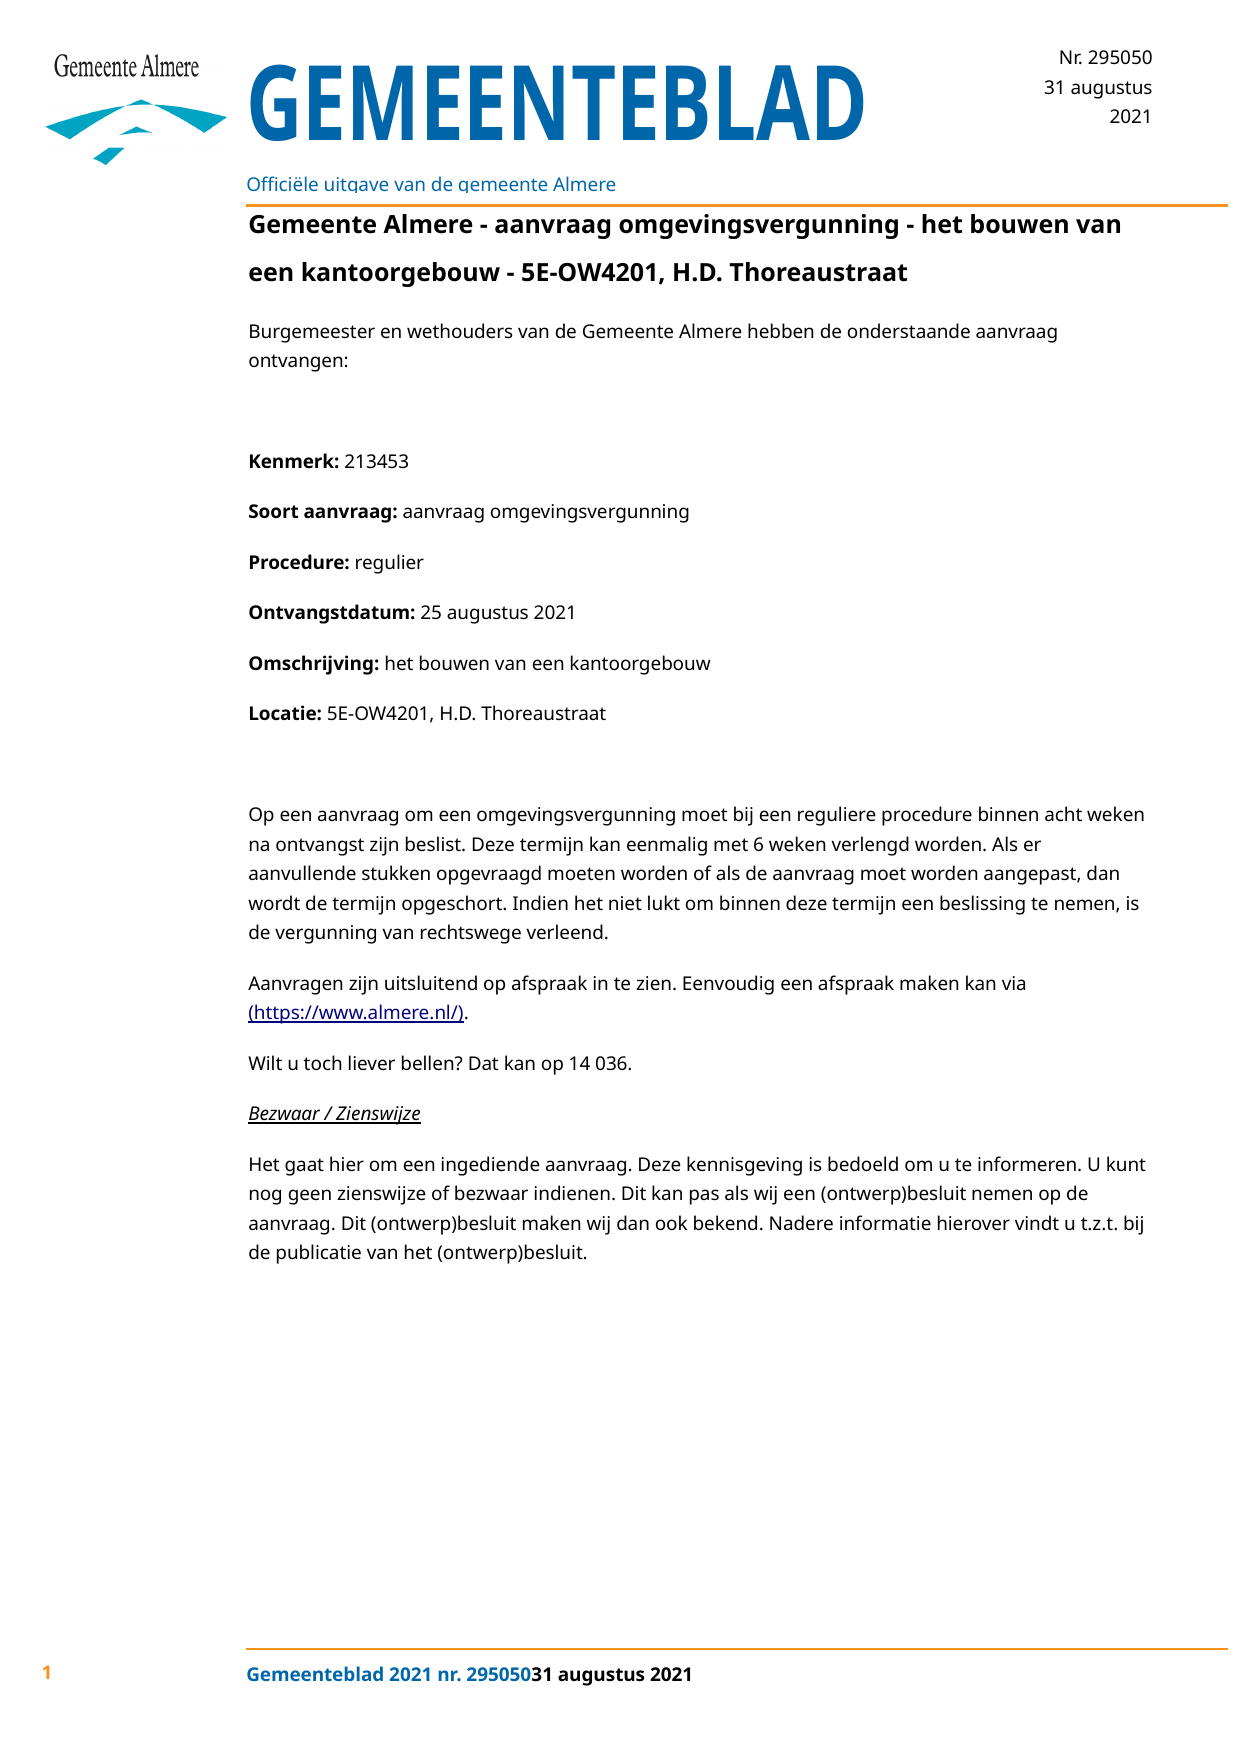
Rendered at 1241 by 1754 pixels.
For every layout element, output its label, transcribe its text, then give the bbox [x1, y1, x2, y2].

picture [41, 47, 231, 172]
text Kenmerk: 213453 [248, 448, 1152, 474]
text Burgemeester en wethouders van de Gemeente Almere hebben de onderstaande aanvraag ontvangen: [248, 318, 1152, 373]
text Procedure: regulier [248, 549, 1152, 575]
text Omschrijving: het bouwen van een kantoorgebouw [248, 650, 1152, 676]
text Ontvangstdatum: 25 augustus 2021 [248, 599, 1152, 625]
text Soort aanvraag: aanvraag omgevingsvergunning [248, 499, 1152, 524]
text Bezwaar / Zienswijze [248, 1100, 1152, 1126]
text Het gaat hier om een ingediende aanvraag. Deze kennisgeving is bedoeld om u te informeren. U kunt nog geen zienswijze of bezwaar indienen. Dit kan pas als wij een (ontwerp)besluit nemen op de aanvraag. Dit (ontwerp)besluit maken wij dan ook bekend. Nadere informatie hierover vindt u t.z.t. bij de publicatie van het (ontwerp)besluit. [248, 1151, 1152, 1265]
text Aanvragen zijn uitsluitend op afspraak in te zien. Eenvoudig een afspraak maken kan via (https://www.almere.nl/). [248, 970, 1152, 1025]
text Locatie: 5E-OW4201, H.D. Thoreaustraat [248, 700, 1152, 726]
text Gemeente Almere - aanvraag omgevingsvergunning - het bouwen van een kantoorgebouw - 5E-OW4201, H.D. Thoreaustraat [248, 207, 1152, 288]
text Op een aanvraag om een omgevingsvergunning moet bij een reguliere procedure binnen acht weken na ontvangst zijn beslist. Deze termijn kan eenmalig met 6 weken verlengd worden. Als er aanvullende stukken opgevraagd moeten worden of als de aanvraag moet worden aangepast, dan wordt de termijn opgeschort. Indien het niet lukt om binnen deze termijn een beslissing te nemen, is de vergunning van rechtswege verleend. [248, 801, 1152, 945]
text Wilt u toch liever bellen? Dat kan op 14 036. [248, 1050, 1152, 1076]
